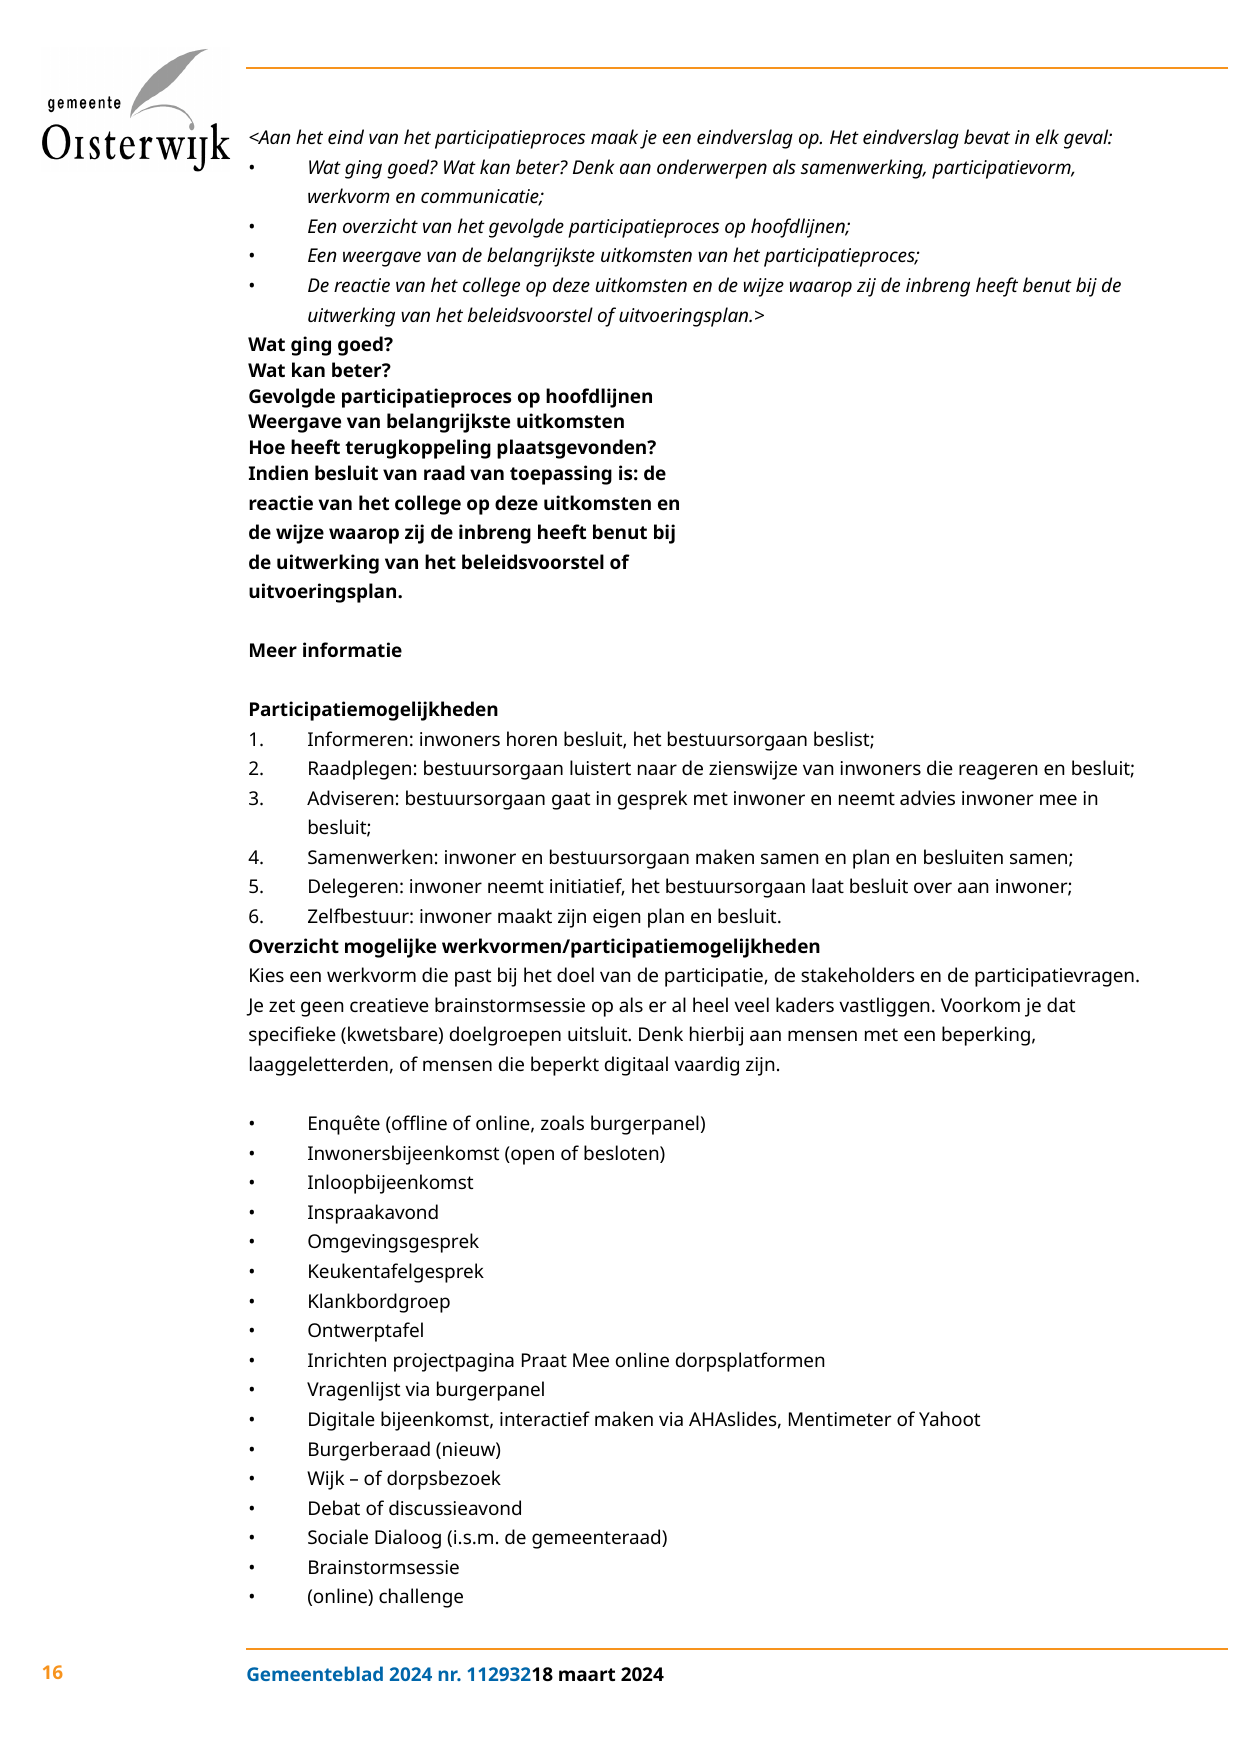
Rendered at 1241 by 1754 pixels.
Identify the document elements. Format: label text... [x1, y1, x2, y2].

list Keukentafelgesprek [248, 1258, 1152, 1284]
list (online) challenge [248, 1584, 1152, 1609]
table_cell Hoe heeft terugkoppeling plaatsgevonden? [248, 435, 700, 460]
table_cell Wat kan beter? [248, 357, 700, 383]
list Brainstormsessie [248, 1554, 1152, 1580]
list Klankbordgroep [248, 1288, 1152, 1314]
text Overzicht mogelijke werkvormen/participatiemogelijkheden [248, 933, 1152, 959]
list Een weergave van de belangrijkste uitkomsten van het participatieproces; [248, 243, 1152, 268]
list Een overzicht van het gevolgde participatieproces op hoofdlijnen; [248, 213, 1152, 239]
list Digitale bijeenkomst, interactief maken via AHAslides, Mentimeter of Yahoot [248, 1406, 1152, 1432]
text Meer informatie [248, 637, 1152, 663]
list De reactie van het college op deze uitkomsten en de wijze waarop zij de inbreng heeft benut bij de uitwerking van het beleidsvoorstel of uitvoeringsplan.> [248, 272, 1152, 328]
list Wijk – of dorpsbezoek [248, 1465, 1152, 1491]
text Participatiemogelijkheden [248, 696, 1152, 722]
list Burgerberaad (nieuw) [248, 1436, 1152, 1462]
table_cell Gevolgde participatieproces op hoofdlijnen [248, 383, 700, 409]
list Omgevingsgesprek [248, 1229, 1152, 1254]
table_cell Indien besluit van raad van toepassing is: de reactie van het college op deze uitkomsten en de wijze waarop zij de inbreng heeft benut bij de uitwerking van het beleidsvoorstel of uitvoeringsplan. [248, 460, 700, 604]
list Raadplegen: bestuursorgaan luistert naar de zienswijze van inwoners die reageren en besluit; [248, 755, 1152, 781]
list Delegeren: inwoner neemt initiatief, het bestuursorgaan laat besluit over aan inwoner; [248, 874, 1152, 899]
list Inrichten projectpagina Praat Mee online dorpsplatformen [248, 1347, 1152, 1373]
list Ontwerptafel [248, 1317, 1152, 1343]
list Wat ging goed? Wat kan beter? Denk aan onderwerpen als samenwerking, participatievorm, werkvorm en communicatie; [248, 154, 1152, 209]
table_cell [700, 460, 1152, 604]
picture [41, 47, 231, 172]
table_header [700, 332, 1152, 357]
list Adviseren: bestuursorgaan gaat in gesprek met inwoner en neemt advies inwoner mee in besluit; [248, 785, 1152, 840]
list Informeren: inwoners horen besluit, het bestuursorgaan beslist; [248, 726, 1152, 752]
list Inwonersbijeenkomst (open of besloten) [248, 1140, 1152, 1166]
list Inspraakavond [248, 1199, 1152, 1225]
table_cell [700, 357, 1152, 383]
list Vragenlijst via burgerpanel [248, 1377, 1152, 1402]
text <Aan het eind van het participatieproces maak je een eindverslag op. Het eindverslag bevat in elk geval: [248, 124, 1152, 150]
text Kies een werkvorm die past bij het doel van de participatie, de stakeholders en de participatievragen. Je zet geen creatieve brainstormsessie op als er al heel veel kaders vastliggen. Voorkom je dat specifieke (kwetsbare) doelgroepen uitsluit. Denk hierbij aan mensen met een beperking, laaggeletterden, of mensen die beperkt digitaal vaardig zijn. [248, 962, 1152, 1077]
table_cell Weergave van belangrijkste uitkomsten [248, 409, 700, 434]
list Sociale Dialoog (i.s.m. de gemeenteraad) [248, 1524, 1152, 1550]
table_cell [700, 383, 1152, 409]
list Zelfbestuur: inwoner maakt zijn eigen plan en besluit. [248, 903, 1152, 929]
list Samenwerken: inwoner en bestuursorgaan maken samen en plan en besluiten samen; [248, 844, 1152, 870]
table_cell [700, 435, 1152, 460]
table_header Wat ging goed? [248, 332, 700, 357]
list Debat of discussieavond [248, 1495, 1152, 1521]
table_cell [700, 409, 1152, 434]
list Inloopbijeenkomst [248, 1169, 1152, 1195]
list Enquête (offline of online, zoals burgerpanel) [248, 1110, 1152, 1136]
